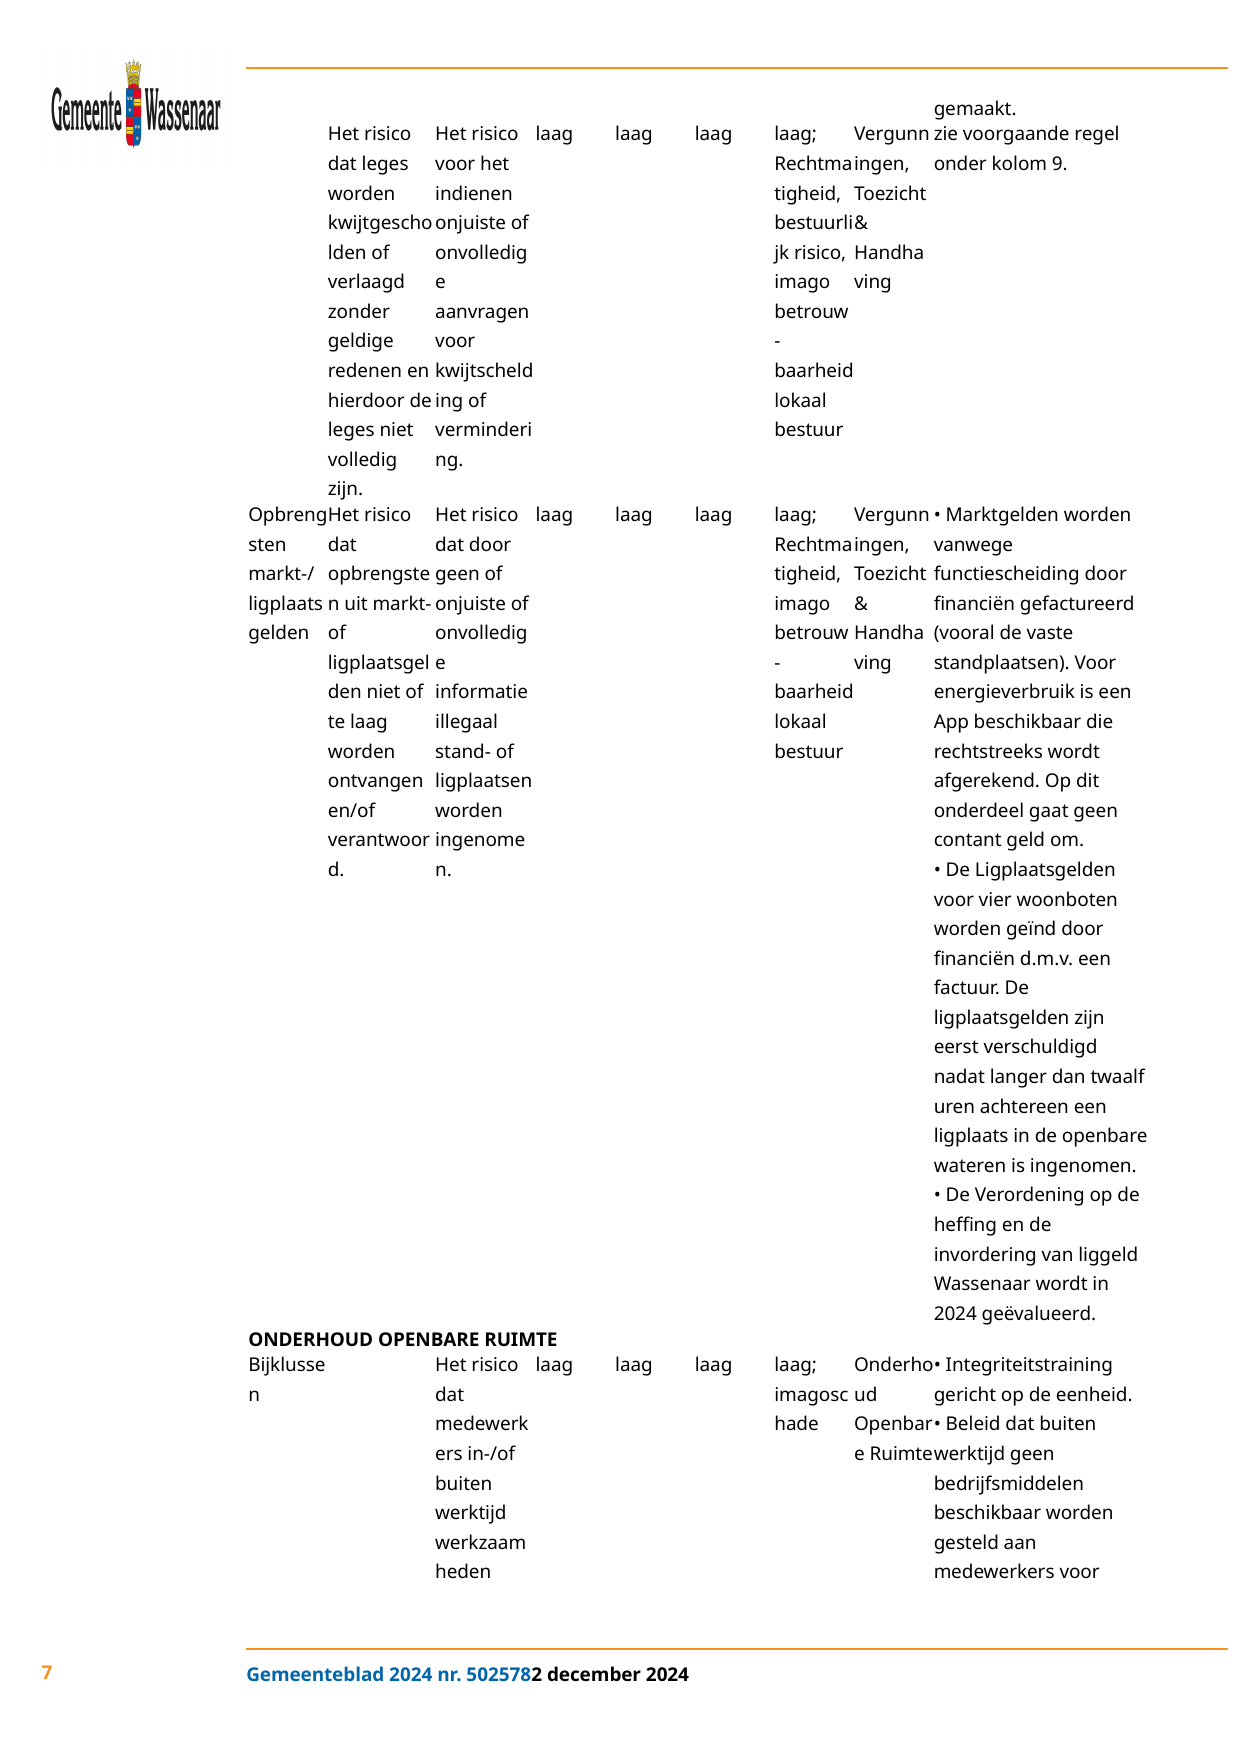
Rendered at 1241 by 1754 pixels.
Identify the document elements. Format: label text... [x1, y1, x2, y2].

table_cell Onderhoud Openbare Ruimte [854, 1351, 933, 1584]
table_cell [854, 95, 933, 121]
table_cell Vergunningen, Toezicht & Handhaving [854, 121, 933, 501]
table_cell Het risico dat medewerkers in-/of buiten werktijd werkzaamheden [435, 1351, 535, 1584]
table_cell • Integriteitstraining gericht op de eenheid. • Beleid dat buiten werktijd geen bedrijfsmiddelen beschikbaar worden gesteld aan medewerkers voor [934, 1351, 1152, 1584]
table_cell Bijklussen [248, 1351, 328, 1584]
table_cell laag; Rechtmatigheid, imago betrouw-baarheid lokaal bestuur [774, 501, 854, 1326]
table_cell laag [615, 121, 694, 501]
table_cell • Marktgelden worden vanwege functiescheiding door financiën gefactureerd (vooral de vaste standplaatsen). Voor energieverbruik is een App beschikbaar die rechtstreeks wordt afgerekend. Op dit onderdeel gaat geen contant geld om. • De Ligplaatsgelden voor vier woonboten worden geïnd door financiën d.m.v. een factuur. De ligplaatsgelden zijn eerst verschuldigd nadat langer dan twaalf uren achtereen een ligplaats in de openbare wateren is ingenomen. • De Verordening op de heffing en de invordering van liggeld Wassenaar wordt in 2024 geëvalueerd. [934, 501, 1152, 1326]
table_cell [695, 95, 774, 121]
table_cell laag; imagoschade [774, 1351, 854, 1584]
table_cell [535, 95, 615, 121]
table_cell [615, 95, 694, 121]
table_cell laag [535, 1351, 615, 1584]
table_cell laag [535, 501, 615, 1326]
table_cell laag [695, 121, 774, 501]
table_cell Het risico dat leges worden kwijtgescholden of verlaagd zonder geldige redenen en hierdoor de leges niet volledig zijn. [328, 121, 435, 501]
table_cell Het risico dat door geen of onjuiste of onvolledige informatie illegaal stand- of ligplaatsen worden ingenomen. [435, 501, 535, 1326]
table_cell Opbrengsten markt-/ ligplaatsgelden [248, 501, 328, 1326]
table_cell laag [615, 501, 694, 1326]
table_cell ONDERHOUD OPENBARE RUIMTE [248, 1326, 1152, 1351]
table_cell zie voorgaande regel onder kolom 9. [934, 121, 1152, 501]
table_cell laag [535, 121, 615, 501]
table_cell [248, 121, 328, 501]
table_cell laag [695, 1351, 774, 1584]
table_cell Het risico dat opbrengsten uit markt- of ligplaatsgelden niet of te laag worden ontvangen en/of verantwoord. [328, 501, 435, 1326]
table_cell laag; Rechtmatigheid, bestuurlijk risico, imago betrouw-baarheid lokaal bestuur [774, 121, 854, 501]
picture [41, 47, 231, 172]
table_cell [774, 95, 854, 121]
table_cell [248, 95, 328, 121]
table_cell gemaakt. [934, 95, 1152, 121]
table_cell [328, 1351, 435, 1584]
table_cell laag [615, 1351, 694, 1584]
table_cell laag [695, 501, 774, 1326]
table_cell Het risico voor het indienen onjuiste of onvolledige aanvragen voor kwijtschelding of vermindering. [435, 121, 535, 501]
table_cell Vergunningen, Toezicht & Handhaving [854, 501, 933, 1326]
